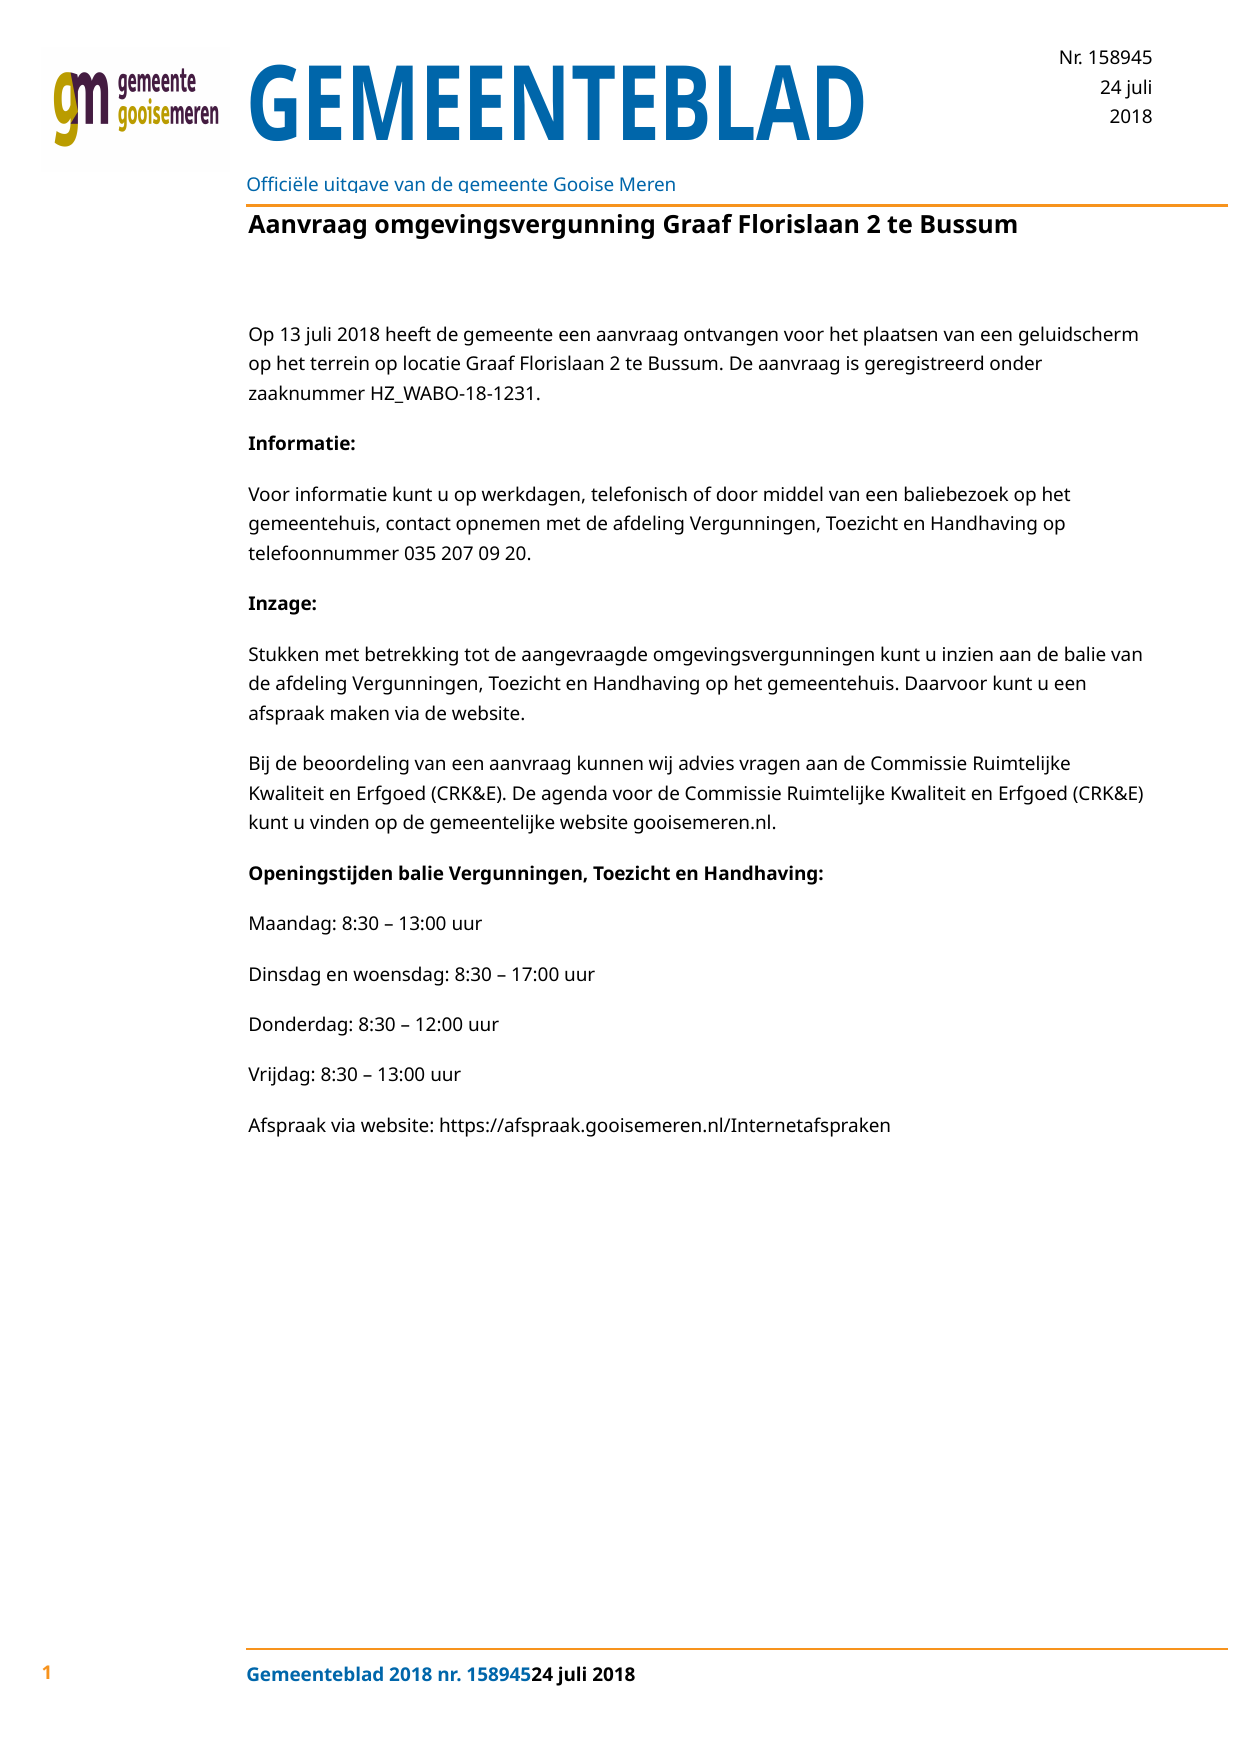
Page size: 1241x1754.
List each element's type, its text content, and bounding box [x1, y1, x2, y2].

text Op 13 juli 2018 heeft de gemeente een aanvraag ontvangen voor het plaatsen van een geluidscherm op het terrein op locatie Graaf Florislaan 2 te Bussum. De aanvraag is geregistreerd onder zaaknummer HZ_WABO-18-1231. [248, 321, 1152, 406]
text Dinsdag en woensdag: 8:30 – 17:00 uur [248, 961, 1152, 986]
text Bij de beoordeling van een aanvraag kunnen wij advies vragen aan de Commissie Ruimtelijke Kwaliteit en Erfgoed (CRK&E). De agenda voor de Commissie Ruimtelijke Kwaliteit en Erfgoed (CRK&E) kunt u vinden op de gemeentelijke website gooisemeren.nl. [248, 750, 1152, 835]
text Openingstijden balie Vergunningen, Toezicht en Handhaving: [248, 860, 1152, 886]
text Voor informatie kunt u op werkdagen, telefonisch of door middel van een baliebezoek op het gemeentehuis, contact opnemen met de afdeling Vergunningen, Toezicht en Handhaving op telefoonnummer 035 207 09 20. [248, 481, 1152, 566]
text Stukken met betrekking tot de aangevraagde omgevingsvergunningen kunt u inzien aan de balie van de afdeling Vergunningen, Toezicht en Handhaving op het gemeentehuis. Daarvoor kunt u een afspraak maken via de website. [248, 641, 1152, 726]
text Vrijdag: 8:30 – 13:00 uur [248, 1062, 1152, 1087]
text Inzage: [248, 590, 1152, 616]
text Afspraak via website: https://afspraak.gooisemeren.nl/Internetafspraken [248, 1112, 1152, 1138]
text Maandag: 8:30 – 13:00 uur [248, 910, 1152, 936]
picture [41, 47, 231, 172]
text Informatie: [248, 430, 1152, 456]
text Donderdag: 8:30 – 12:00 uur [248, 1011, 1152, 1037]
text Aanvraag omgevingsvergunning Graaf Florislaan 2 te Bussum [248, 207, 1152, 241]
